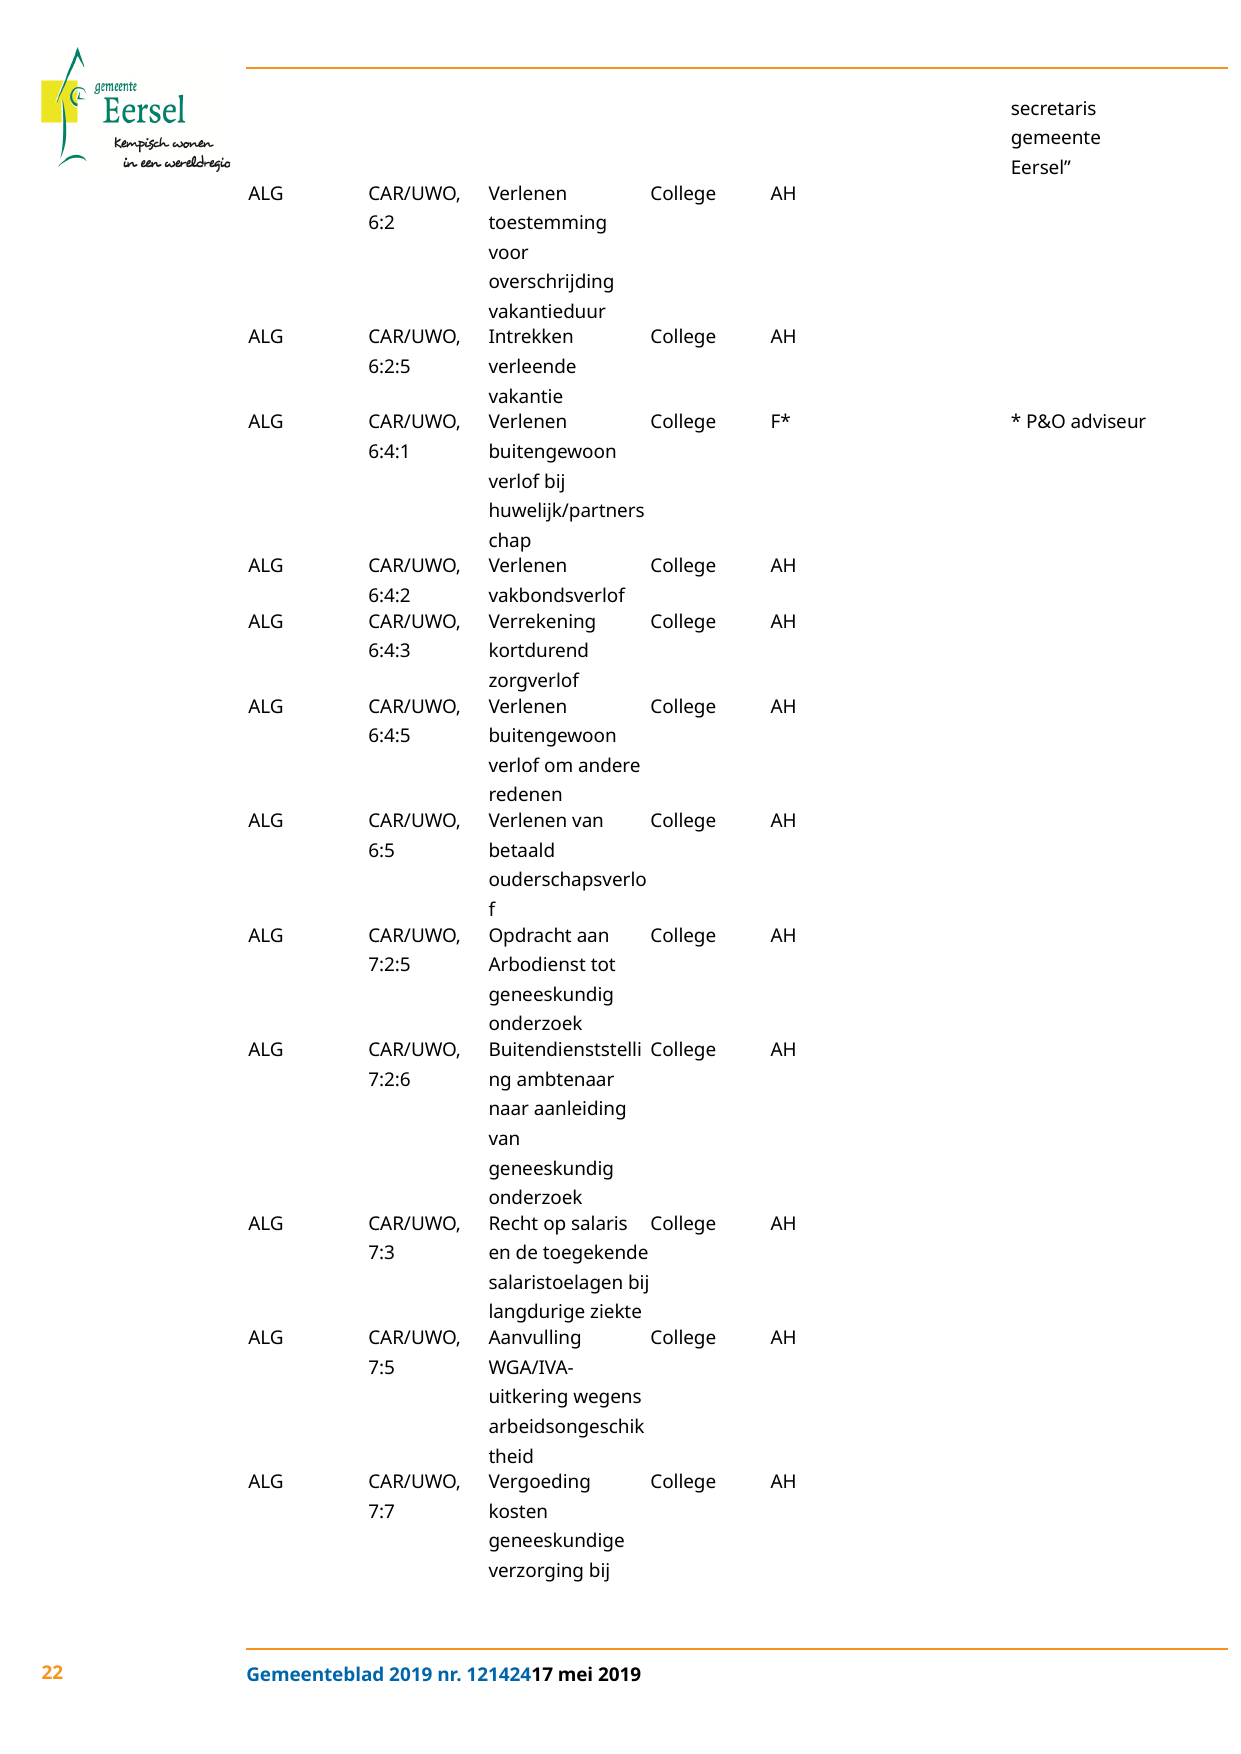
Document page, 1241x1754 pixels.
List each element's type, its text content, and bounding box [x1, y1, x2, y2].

table_cell [1011, 808, 1152, 922]
table_cell ALG [248, 808, 368, 922]
table_cell Verlenen vakbondsverlof [488, 553, 650, 608]
table_cell [1011, 922, 1152, 1036]
table_cell CAR/UWO, 7:3 [368, 1210, 488, 1324]
table_cell CAR/UWO, 6:4:2 [368, 553, 488, 608]
table_cell [890, 180, 1011, 324]
table_cell CAR/UWO, 7:5 [368, 1325, 488, 1468]
table_cell [1011, 324, 1152, 409]
table_cell [488, 95, 650, 180]
table_cell Intrekken verleende vakantie [488, 324, 650, 409]
table_cell [770, 95, 890, 180]
table_cell Verlenen van betaald ouderschapsverlof [488, 808, 650, 922]
table_cell CAR/UWO, 7:2:6 [368, 1036, 488, 1210]
table_cell College [650, 1469, 770, 1583]
table_cell ALG [248, 1036, 368, 1210]
table_cell ALG [248, 1469, 368, 1583]
table_cell ALG [248, 1210, 368, 1324]
table_cell College [650, 324, 770, 409]
table_cell [890, 95, 1011, 180]
table_cell [890, 608, 1011, 693]
table_cell [890, 808, 1011, 922]
table_cell F* [770, 409, 890, 553]
table_cell AH [770, 1325, 890, 1468]
table_cell CAR/UWO, 6:2:5 [368, 324, 488, 409]
table_cell [890, 1469, 1011, 1583]
table_cell [1011, 553, 1152, 608]
table_cell AH [770, 693, 890, 807]
table_cell [890, 409, 1011, 553]
table_cell [890, 693, 1011, 807]
table_cell [890, 1036, 1011, 1210]
table_cell [890, 324, 1011, 409]
table_cell AH [770, 608, 890, 693]
table_cell [1011, 693, 1152, 807]
table_cell College [650, 1036, 770, 1210]
table_cell College [650, 608, 770, 693]
table_cell secretaris gemeente Eersel” [1011, 95, 1152, 180]
table_cell [890, 1210, 1011, 1324]
table_cell CAR/UWO, 6:4:5 [368, 693, 488, 807]
table_cell College [650, 1210, 770, 1324]
table_cell * P&O adviseur [1011, 409, 1152, 553]
table_cell [890, 1325, 1011, 1468]
picture [41, 47, 231, 172]
table_cell [1011, 180, 1152, 324]
table_cell ALG [248, 1325, 368, 1468]
table_cell [890, 553, 1011, 608]
table_cell Recht op salaris en de toegekende salaristoelagen bij langdurige ziekte [488, 1210, 650, 1324]
table_cell AH [770, 808, 890, 922]
table_cell CAR/UWO, 6:4:3 [368, 608, 488, 693]
table_cell AH [770, 553, 890, 608]
table_cell CAR/UWO, 7:7 [368, 1469, 488, 1583]
table_cell [890, 922, 1011, 1036]
table_cell AH [770, 1036, 890, 1210]
table_cell ALG [248, 409, 368, 553]
table_cell Verrekening kortdurend zorgverlof [488, 608, 650, 693]
table_cell [1011, 608, 1152, 693]
table_cell AH [770, 1210, 890, 1324]
table_cell CAR/UWO, 7:2:5 [368, 922, 488, 1036]
table_cell AH [770, 180, 890, 324]
table_cell Aanvulling WGA/IVA-uitkering wegens arbeidsongeschiktheid [488, 1325, 650, 1468]
table_cell ALG [248, 324, 368, 409]
table_cell Verlenen buitengewoon verlof om andere redenen [488, 693, 650, 807]
table_cell College [650, 409, 770, 553]
table_cell [1011, 1469, 1152, 1583]
table_cell Opdracht aan Arbodienst tot geneeskundig onderzoek [488, 922, 650, 1036]
table_cell AH [770, 324, 890, 409]
table_cell [248, 95, 368, 180]
table_cell College [650, 1325, 770, 1468]
table_cell ALG [248, 922, 368, 1036]
table_cell [368, 95, 488, 180]
table_cell ALG [248, 180, 368, 324]
table_cell CAR/UWO, 6:5 [368, 808, 488, 922]
table_cell [1011, 1210, 1152, 1324]
table_cell AH [770, 1469, 890, 1583]
table_cell ALG [248, 553, 368, 608]
table_cell College [650, 922, 770, 1036]
table_cell ALG [248, 608, 368, 693]
table_cell Vergoeding kosten geneeskundige verzorging bij [488, 1469, 650, 1583]
table_cell Verlenen buitengewoon verlof bij huwelijk/partnerschap [488, 409, 650, 553]
table_cell AH [770, 922, 890, 1036]
table_cell CAR/UWO, 6:2 [368, 180, 488, 324]
table_cell CAR/UWO, 6:4:1 [368, 409, 488, 553]
table_cell Verlenen toestemming voor overschrijding vakantieduur [488, 180, 650, 324]
table_cell College [650, 808, 770, 922]
table_cell ALG [248, 693, 368, 807]
table_cell College [650, 693, 770, 807]
table_cell College [650, 180, 770, 324]
table_cell [1011, 1036, 1152, 1210]
table_cell Buitendienststelling ambtenaar naar aanleiding van geneeskundig onderzoek [488, 1036, 650, 1210]
table_cell College [650, 553, 770, 608]
table_cell [650, 95, 770, 180]
table_cell [1011, 1325, 1152, 1468]
